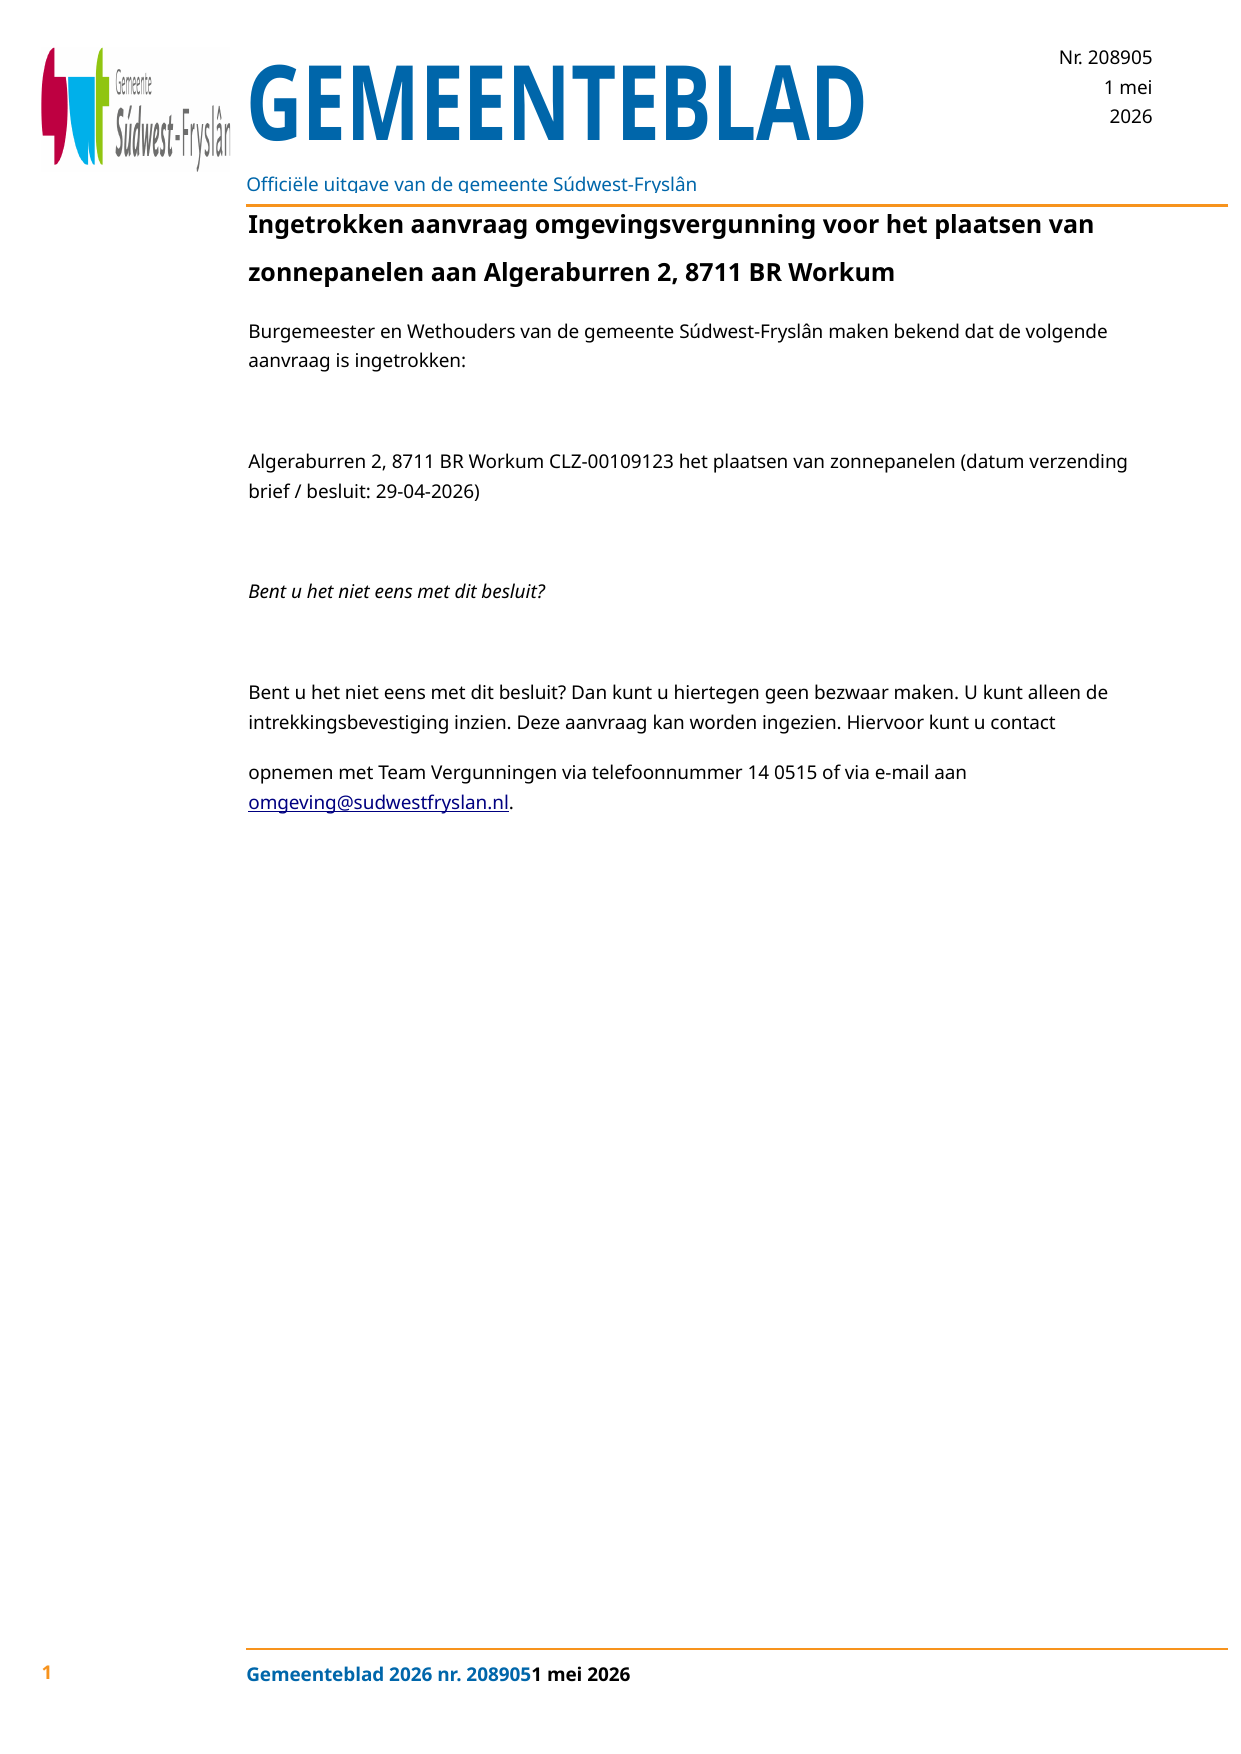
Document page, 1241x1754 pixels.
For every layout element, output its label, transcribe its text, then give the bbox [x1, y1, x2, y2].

text opnemen met Team Vergunningen via telefoonnummer 14 0515 of via e-mail aan omgeving@sudwestfryslan.nl. [248, 759, 1152, 815]
text Ingetrokken aanvraag omgevingsvergunning voor het plaatsen van zonnepanelen aan Algeraburren 2, 8711 BR Workum [248, 207, 1152, 288]
text Burgemeester en Wethouders van de gemeente Súdwest-Fryslân maken bekend dat de volgende aanvraag is ingetrokken: [248, 318, 1152, 373]
text Bent u het niet eens met dit besluit? Dan kunt u hiertegen geen bezwaar maken. U kunt alleen de intrekkingsbevestiging inzien. Deze aanvraag kan worden ingezien. Hiervoor kunt u contact [248, 679, 1152, 735]
text Bent u het niet eens met dit besluit? [248, 579, 1152, 604]
picture [41, 47, 231, 172]
text Algeraburren 2, 8711 BR Workum CLZ-00109123 het plaatsen van zonnepanelen (datum verzending brief / besluit: 29-04-2026) [248, 448, 1152, 504]
